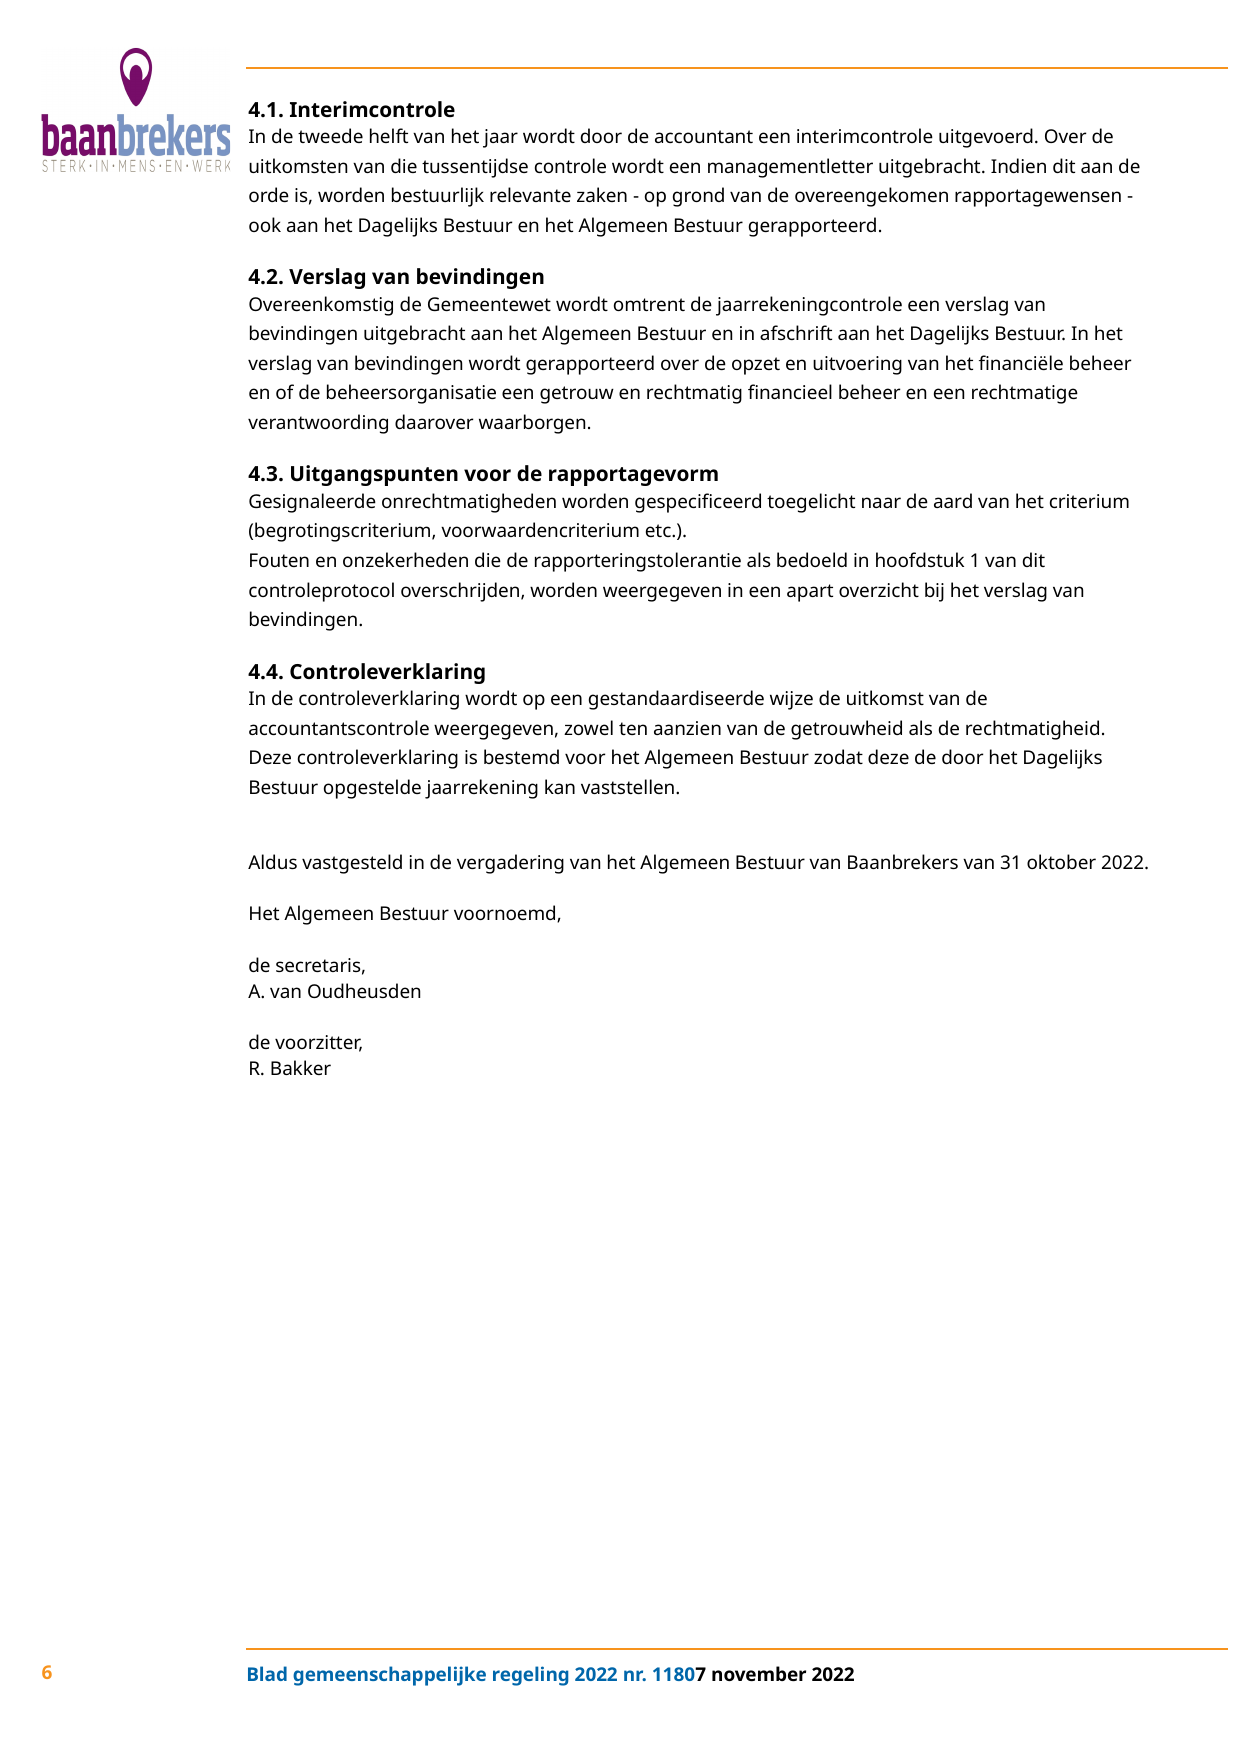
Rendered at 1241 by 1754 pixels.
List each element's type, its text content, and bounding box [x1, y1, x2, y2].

text Gesignaleerde onrechtmatigheden worden gespecificeerd toegelicht naar de aard van het criterium (begrotingscriterium, voorwaardencriterium etc.). [248, 488, 1152, 543]
text R. Bakker [248, 1055, 1152, 1081]
text 4.1. Interimcontrole [248, 95, 1152, 123]
text A. van Oudheusden [248, 978, 1152, 1003]
text In de tweede helft van het jaar wordt door de accountant een interimcontrole uitgevoerd. Over de uitkomsten van die tussentijdse controle wordt een managementletter uitgebracht. Indien dit aan de orde is, worden bestuurlijk relevante zaken - op grond van de overeengekomen rapportagewensen - ook aan het Dagelijks Bestuur en het Algemeen Bestuur gerapporteerd. [248, 123, 1152, 238]
text Aldus vastgesteld in de vergadering van het Algemeen Bestuur van Baanbrekers van 31 oktober 2022. [248, 849, 1152, 875]
text Fouten en onzekerheden die de rapporteringstolerantie als bedoeld in hoofdstuk 1 van dit controleprotocol overschrijden, worden weergegeven in een apart overzicht bij het verslag van bevindingen. [248, 547, 1152, 632]
text Het Algemeen Bestuur voornoemd, [248, 901, 1152, 926]
text de secretaris, [248, 952, 1152, 978]
text 4.3. Uitgangspunten voor de rapportagevorm [248, 459, 1152, 488]
text 4.4. Controleverklaring [248, 657, 1152, 685]
picture [41, 47, 231, 172]
text 4.2. Verslag van bevindingen [248, 262, 1152, 291]
text In de controleverklaring wordt op een gestandaardiseerde wijze de uitkomst van de accountantscontrole weergegeven, zowel ten aanzien van de getrouwheid als de rechtmatigheid. Deze controleverklaring is bestemd voor het Algemeen Bestuur zodat deze de door het Dagelijks Bestuur opgestelde jaarrekening kan vaststellen. [248, 685, 1152, 800]
text Overeenkomstig de Gemeentewet wordt omtrent de jaarrekeningcontrole een verslag van bevindingen uitgebracht aan het Algemeen Bestuur en in afschrift aan het Dagelijks Bestuur. In het verslag van bevindingen wordt gerapporteerd over de opzet en uitvoering van het financiële beheer en of de beheersorganisatie een getrouw en rechtmatig financieel beheer en een rechtmatige verantwoording daarover waarborgen. [248, 291, 1152, 435]
text de voorzitter, [248, 1029, 1152, 1055]
